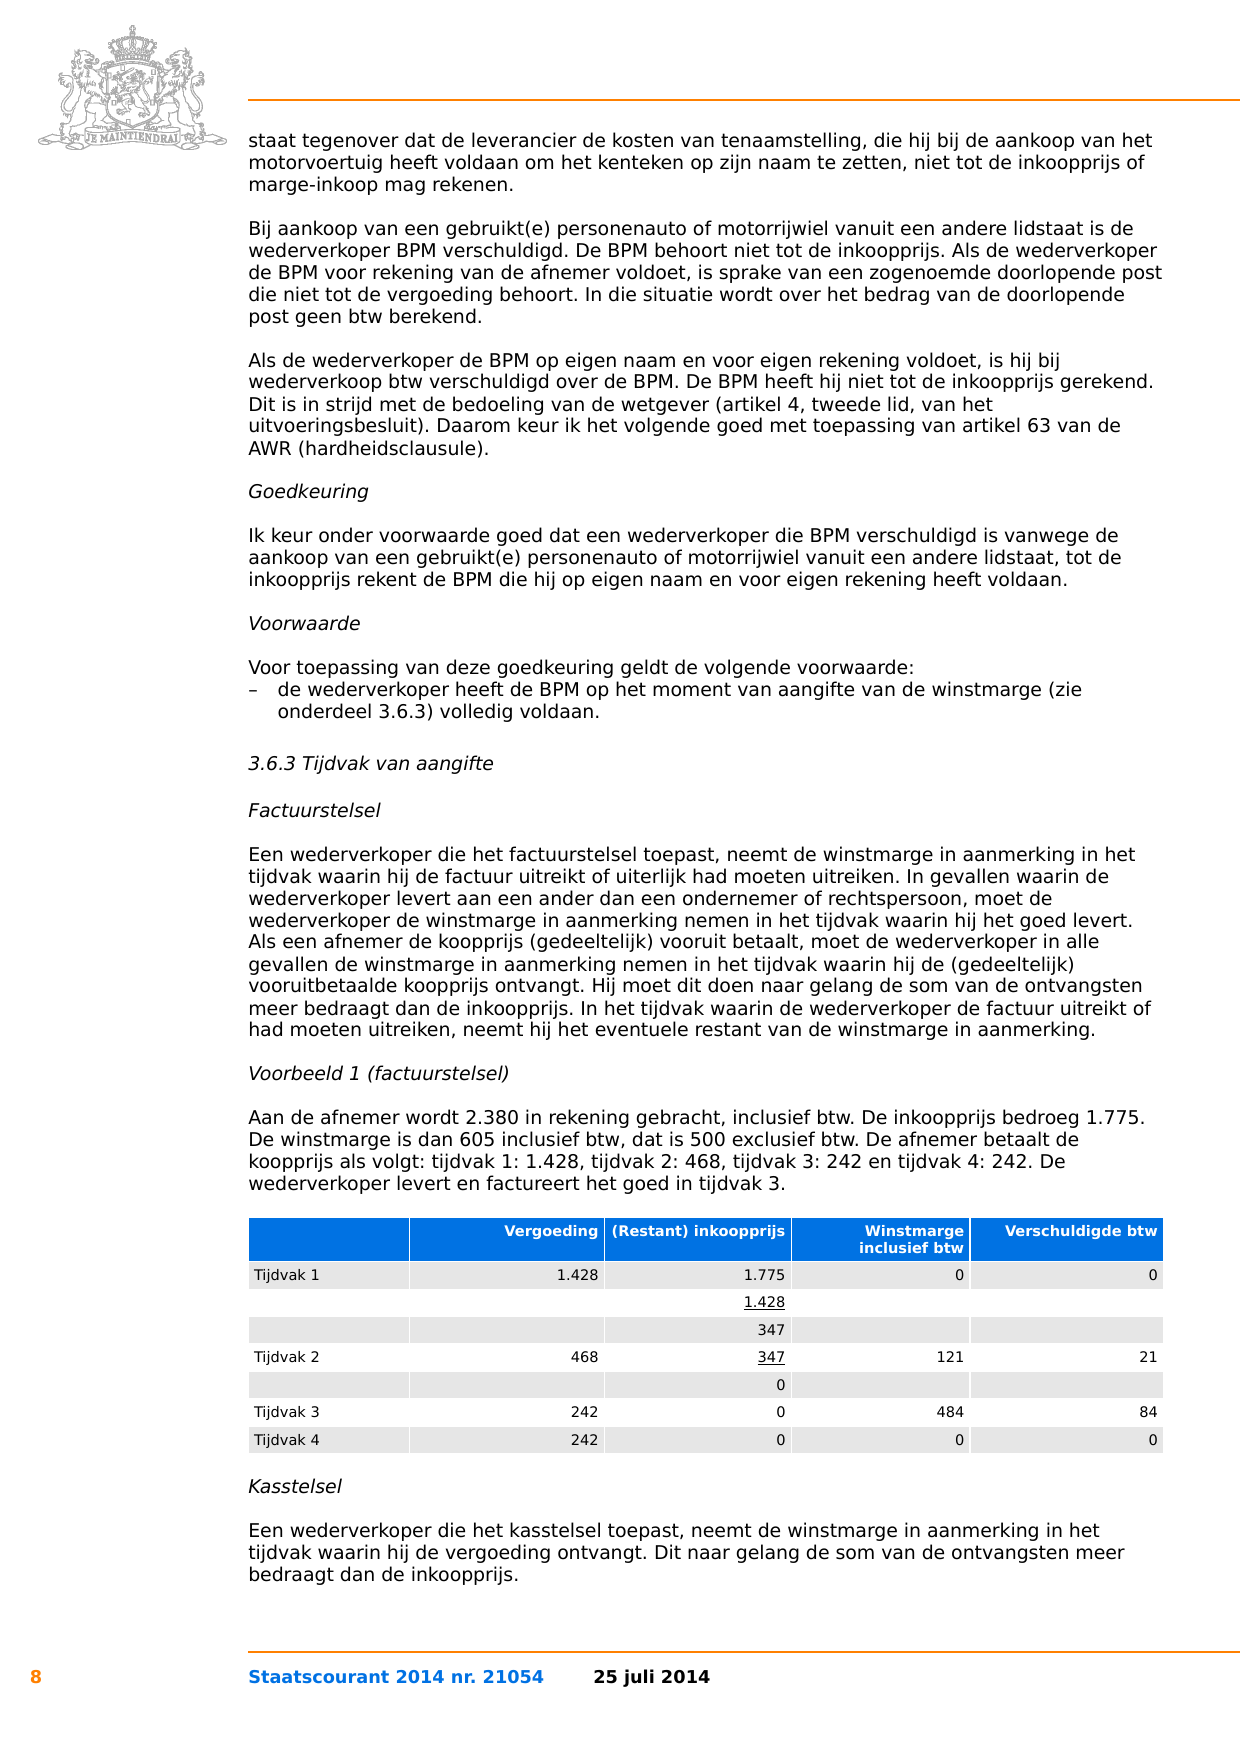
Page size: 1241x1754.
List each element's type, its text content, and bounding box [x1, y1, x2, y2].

text Bij aankoop van een gebruikt(e) personenauto of motorrijwiel vanuit een andere lidstaat is de wederverkoper BPM verschuldigd. De BPM behoort niet tot de inkoopprijs. Als de wederverkoper de BPM voor rekening van de afnemer voldoet, is sprake van een zogenoemde doorlopende post die niet tot de vergoeding behoort. In die situatie wordt over het bedrag van de doorlopende post geen btw berekend. [248, 218, 1163, 328]
text Een wederverkoper die het kasstelsel toepast, neemt de winstmarge in aanmerking in het tijdvak waarin hij de vergoeding ontvangt. Dit naar gelang de som van de ontvangsten meer bedraagt dan de inkoopprijs. [248, 1520, 1163, 1586]
table_cell Tijdvak 2 [249, 1345, 409, 1371]
text Voor toepassing van deze goedkeuring geldt de volgende voorwaarde: [248, 657, 1163, 679]
table_cell 21 [971, 1345, 1163, 1371]
table_cell 0 [792, 1262, 969, 1289]
table_cell 1.428 [605, 1290, 791, 1316]
table_cell 0 [605, 1399, 791, 1426]
table_header Verschuldigde btw [971, 1218, 1163, 1261]
table_cell [971, 1317, 1163, 1343]
text Ik keur onder voorwaarde goed dat een wederverkoper die BPM verschuldigd is vanwege de aankoop van een gebruikt(e) personenauto of motorrijwiel vanuit een andere lidstaat, tot de inkoopprijs rekent de BPM die hij op eigen naam en voor eigen rekening heeft voldaan. [248, 525, 1163, 591]
table_header Vergoeding [410, 1218, 604, 1261]
text Een wederverkoper die het factuurstelsel toepast, neemt de winstmarge in aanmerking in het tijdvak waarin hij de factuur uitreikt of uiterlijk had moeten uitreiken. In gevallen waarin de wederverkoper levert aan een ander dan een ondernemer of rechtspersoon, moet de wederverkoper de winstmarge in aanmerking nemen in het tijdvak waarin hij het goed levert. Als een afnemer de koopprijs (gedeeltelijk) vooruit betaalt, moet de wederverkoper in alle gevallen de winstmarge in aanmerking nemen in het tijdvak waarin hij de (gedeeltelijk) vooruitbetaalde koopprijs ontvangt. Hij moet dit doen naar gelang de som van de ontvangsten meer bedraagt dan de inkoopprijs. In het tijdvak waarin de wederverkoper de factuur uitreikt of had moeten uitreiken, neemt hij het eventuele restant van de winstmarge in aanmerking. [248, 843, 1163, 1041]
table_cell 242 [410, 1427, 604, 1453]
table_cell 0 [605, 1427, 791, 1453]
table_cell 1.775 [605, 1262, 791, 1289]
table_cell Tijdvak 4 [249, 1427, 409, 1453]
table_cell 84 [971, 1399, 1163, 1426]
table_header (Restant) inkoopprijs [605, 1218, 791, 1261]
table_cell Tijdvak 3 [249, 1399, 409, 1426]
text Als de wederverkoper de BPM op eigen naam en voor eigen rekening voldoet, is hij bij wederverkoop btw verschuldigd over de BPM. De BPM heeft hij niet tot de inkoopprijs gerekend. Dit is in strijd met de bedoeling van de wetgever (artikel 4, tweede lid, van het uitvoeringsbesluit). Daarom keur ik het volgende goed met toepassing van artikel 63 van de AWR (hardheidsclausule). [248, 349, 1163, 459]
subtitle Kasstelsel [248, 1476, 1163, 1498]
subtitle Voorbeeld 1 (factuurstelsel) [248, 1063, 1163, 1085]
table_cell 1.428 [410, 1262, 604, 1289]
table_cell [249, 1372, 409, 1398]
table_cell [792, 1317, 969, 1343]
table_cell 0 [971, 1262, 1163, 1289]
table_cell [249, 1317, 409, 1343]
table_cell [792, 1290, 969, 1316]
table_cell 242 [410, 1399, 604, 1426]
table_cell 484 [792, 1399, 969, 1426]
table_cell Tijdvak 1 [249, 1262, 409, 1289]
table_cell [410, 1317, 604, 1343]
text staat tegenover dat de leverancier de kosten van tenaamstelling, die hij bij de aankoop van het motorvoertuig heeft voldaan om het kenteken op zijn naam te zetten, niet tot de inkoopprijs of marge-inkoop mag rekenen. [248, 130, 1163, 196]
table_cell 121 [792, 1345, 969, 1371]
text – de wederverkoper heeft de BPM op het moment van aangifte van de winstmarge (zie onderdeel 3.6.3) volledig voldaan. [248, 679, 1163, 723]
table_cell 347 [605, 1317, 791, 1343]
text Aan de afnemer wordt 2.380 in rekening gebracht, inclusief btw. De inkoopprijs bedroeg 1.775. De winstmarge is dan 605 inclusief btw, dat is 500 exclusief btw. De afnemer betaalt de koopprijs als volgt: tijdvak 1: 1.428, tijdvak 2: 468, tijdvak 3: 242 en tijdvak 4: 242. De wederverkoper levert en factureert het goed in tijdvak 3. [248, 1107, 1163, 1195]
table_cell 347 [605, 1345, 791, 1371]
table_cell 468 [410, 1345, 604, 1371]
table_cell [410, 1372, 604, 1398]
subtitle Voorwaarde [248, 613, 1163, 635]
table_cell [410, 1290, 604, 1316]
subtitle Goedkeuring [248, 481, 1163, 503]
table_cell [971, 1372, 1163, 1398]
subtitle Factuurstelsel [248, 800, 1163, 822]
table_cell 0 [605, 1372, 791, 1398]
table_cell 0 [971, 1427, 1163, 1453]
subtitle 3.6.3 Tijdvak van aangifte [248, 753, 1163, 775]
picture [38, 25, 227, 150]
table_header Winstmarge inclusief btw [792, 1218, 969, 1261]
table_cell [249, 1290, 409, 1316]
table_cell 0 [792, 1427, 969, 1453]
table_header [249, 1218, 409, 1261]
table_cell [971, 1290, 1163, 1316]
table_cell [792, 1372, 969, 1398]
